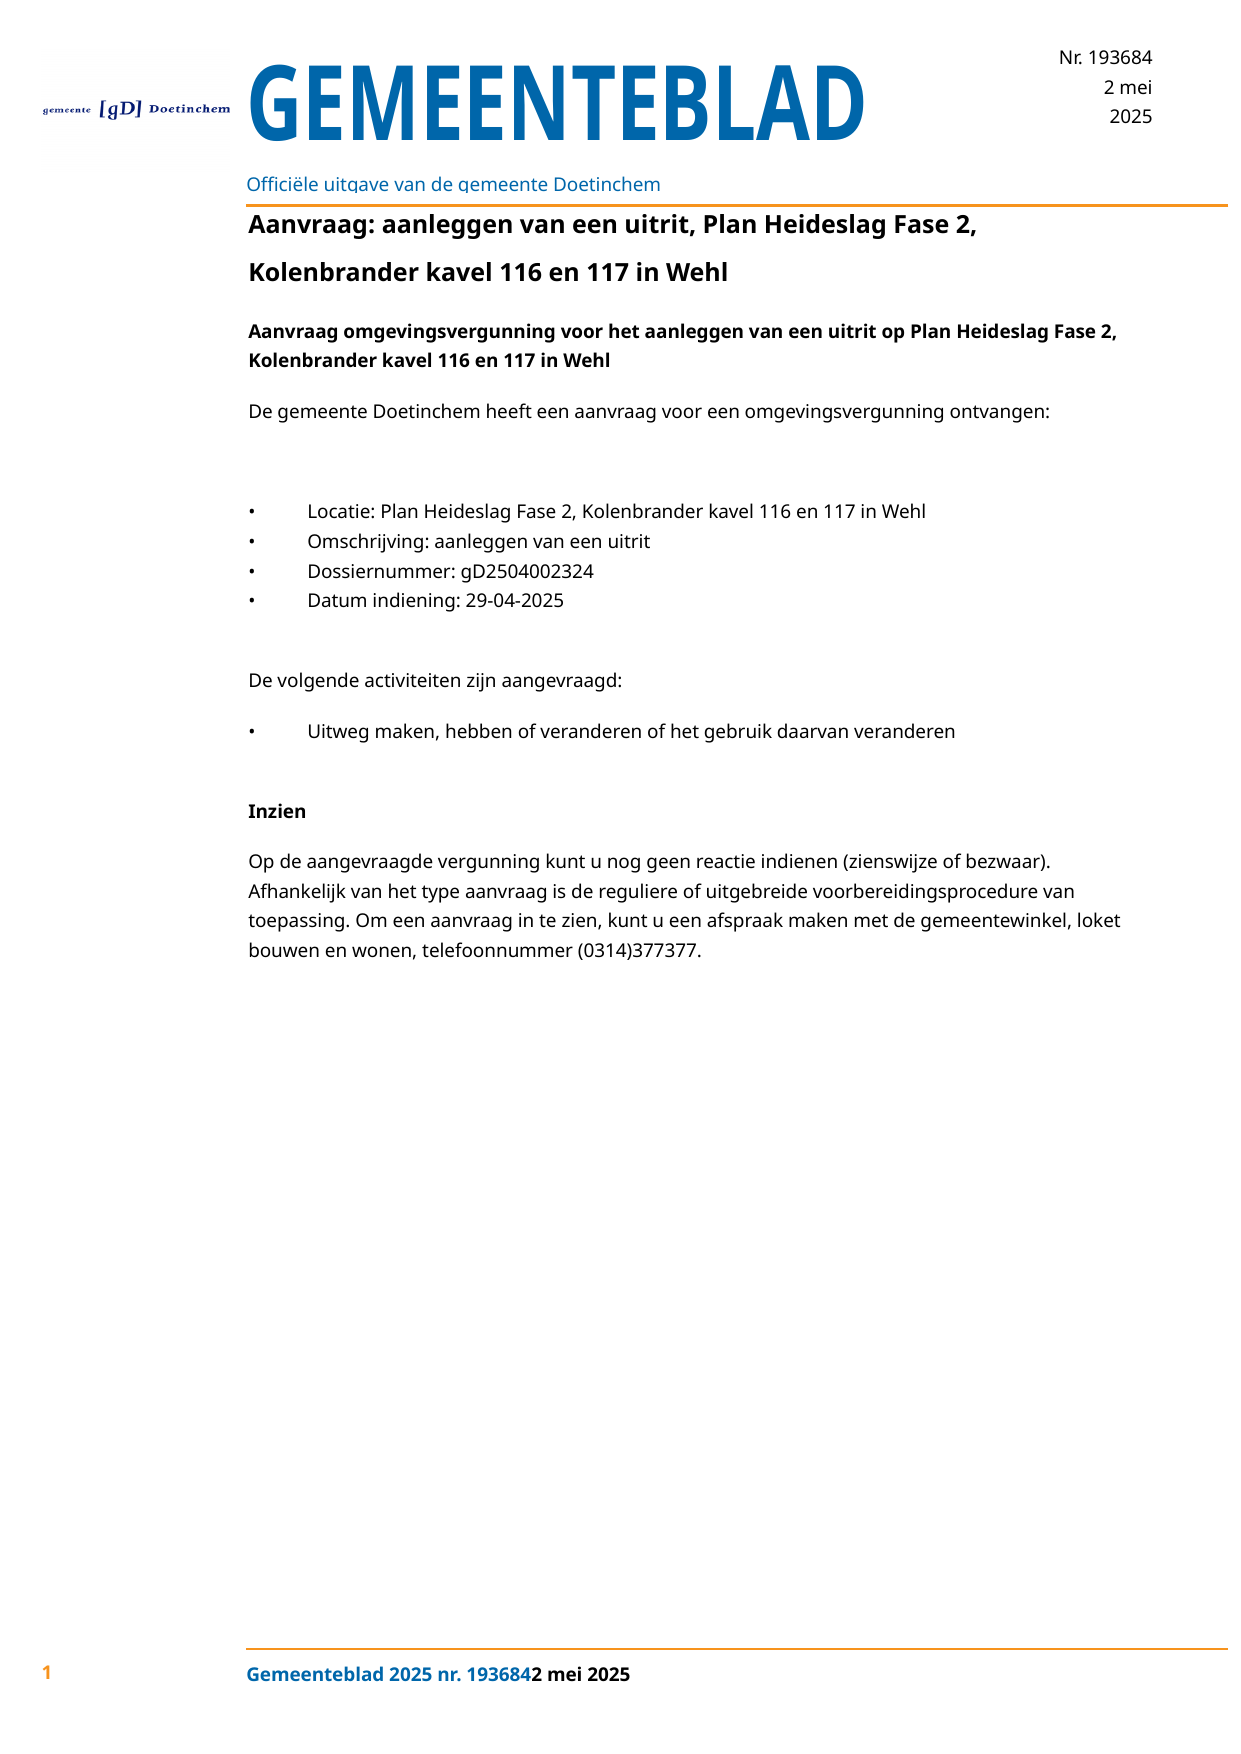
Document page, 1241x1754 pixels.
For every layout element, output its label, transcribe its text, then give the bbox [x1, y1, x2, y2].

picture [41, 47, 231, 172]
text De gemeente Doetinchem heeft een aanvraag voor een omgevingsvergunning ontvangen: [248, 398, 1152, 424]
text Op de aangevraagde vergunning kunt u nog geen reactie indienen (zienswijze of bezwaar). Afhankelijk van het type aanvraag is de reguliere of uitgebreide voorbereidingsprocedure van toepassing. Om een aanvraag in te zien, kunt u een afspraak maken met de gemeentewinkel, loket bouwen en wonen, telefoonnummer (0314)377377. [248, 848, 1152, 963]
list Omschrijving: aanleggen van een uitrit [248, 528, 1152, 554]
text Aanvraag: aanleggen van een uitrit, Plan Heideslag Fase 2, Kolenbrander kavel 116 en 117 in Wehl [248, 207, 1152, 288]
list Locatie: Plan Heideslag Fase 2, Kolenbrander kavel 116 en 117 in Wehl [248, 499, 1152, 524]
text Aanvraag omgevingsvergunning voor het aanleggen van een uitrit op Plan Heideslag Fase 2, Kolenbrander kavel 116 en 117 in Wehl [248, 318, 1152, 373]
text De volgende activiteiten zijn aangevraagd: [248, 667, 1152, 693]
list Uitweg maken, hebben of veranderen of het gebruik daarvan veranderen [248, 718, 1152, 744]
list Datum indiening: 29-04-2025 [248, 587, 1152, 613]
text Inzien [248, 798, 1152, 824]
list Dossiernummer: gD2504002324 [248, 558, 1152, 584]
